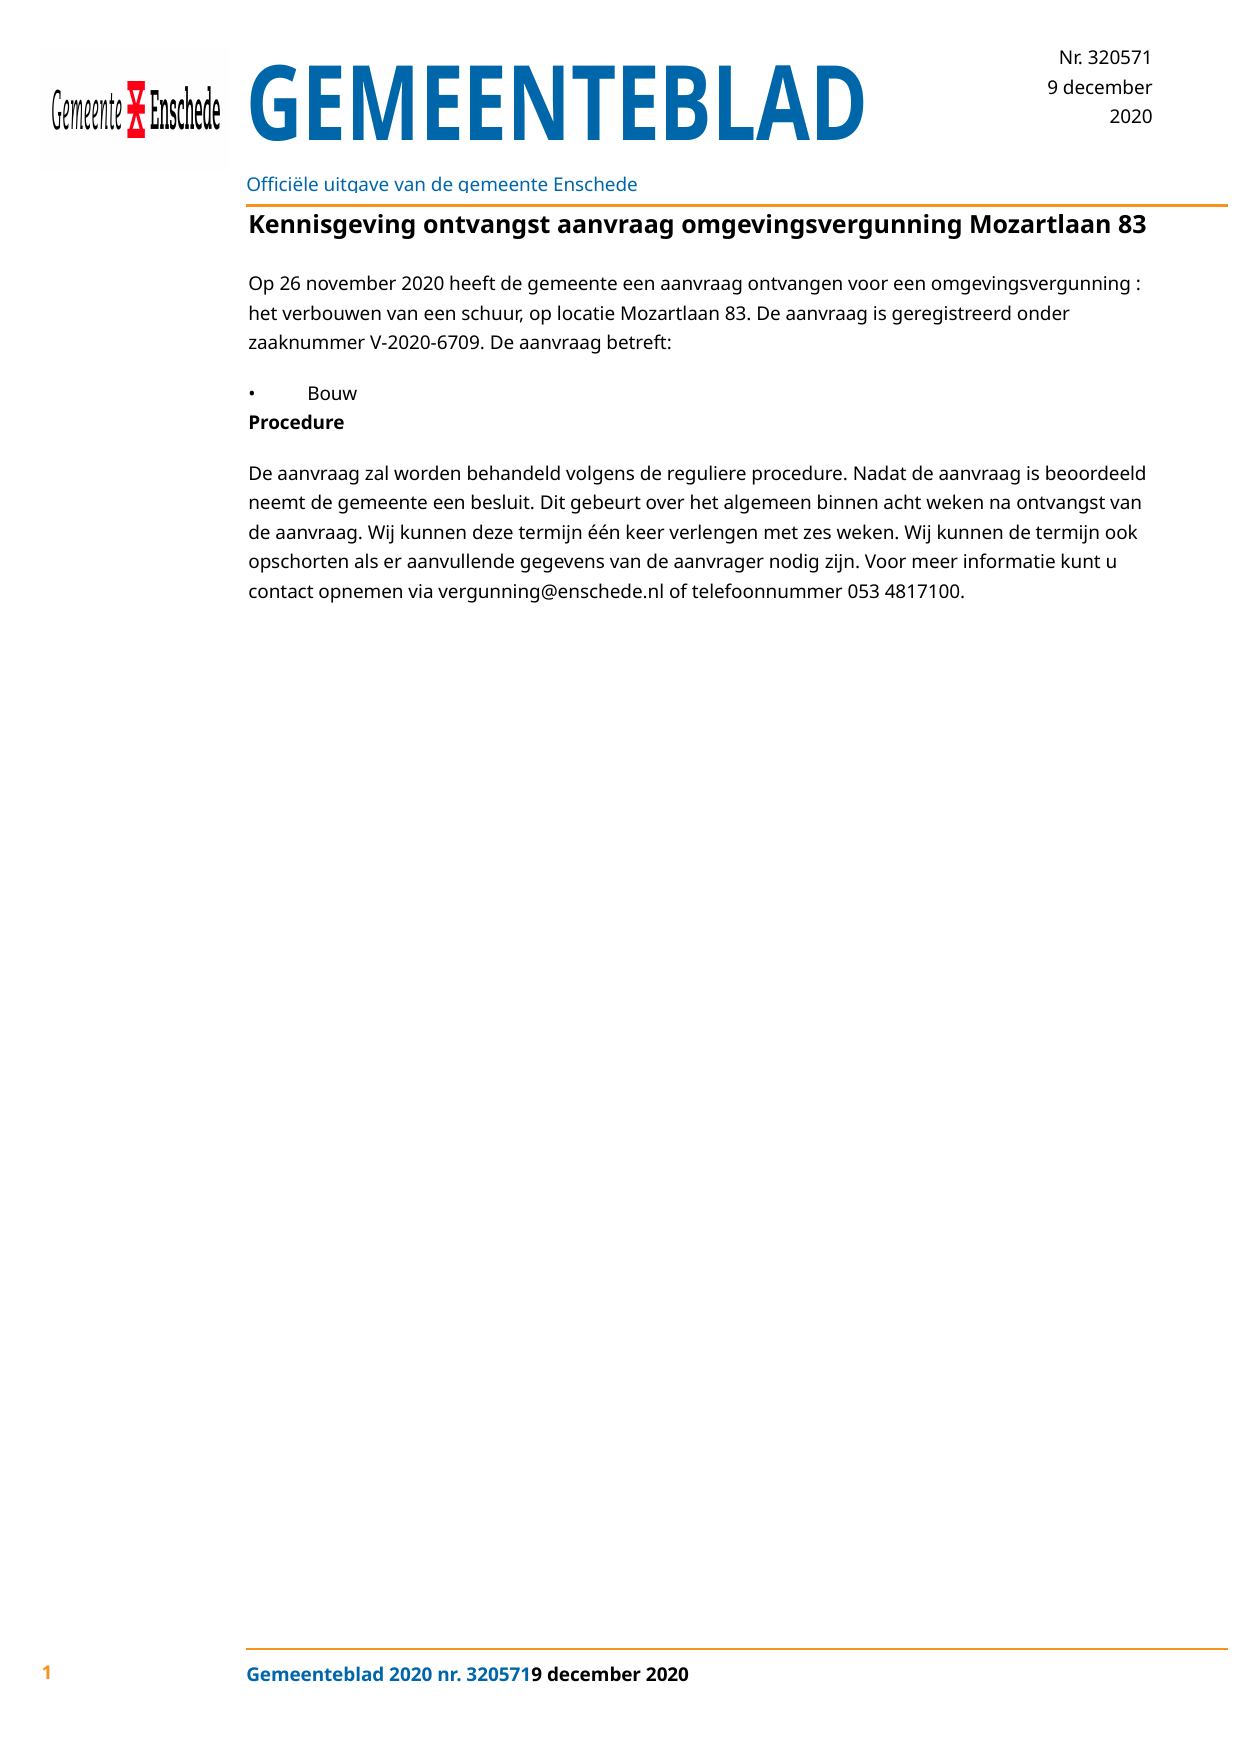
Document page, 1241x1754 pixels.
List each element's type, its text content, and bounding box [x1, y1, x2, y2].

text Op 26 november 2020 heeft de gemeente een aanvraag ontvangen voor een omgevingsvergunning : het verbouwen van een schuur, op locatie Mozartlaan 83. De aanvraag is geregistreerd onder zaaknummer V-2020-6709. De aanvraag betreft: [248, 270, 1152, 355]
text Kennisgeving ontvangst aanvraag omgevingsvergunning Mozartlaan 83 [248, 207, 1152, 241]
list Bouw [248, 380, 1152, 406]
text Procedure [248, 409, 1152, 435]
picture [41, 47, 231, 172]
text De aanvraag zal worden behandeld volgens de reguliere procedure. Nadat de aanvraag is beoordeeld neemt de gemeente een besluit. Dit gebeurt over het algemeen binnen acht weken na ontvangst van de aanvraag. Wij kunnen deze termijn één keer verlengen met zes weken. Wij kunnen de termijn ook opschorten als er aanvullende gegevens van de aanvrager nodig zijn. Voor meer informatie kunt u contact opnemen via vergunning@enschede.nl of telefoonnummer 053 4817100. [248, 460, 1152, 604]
